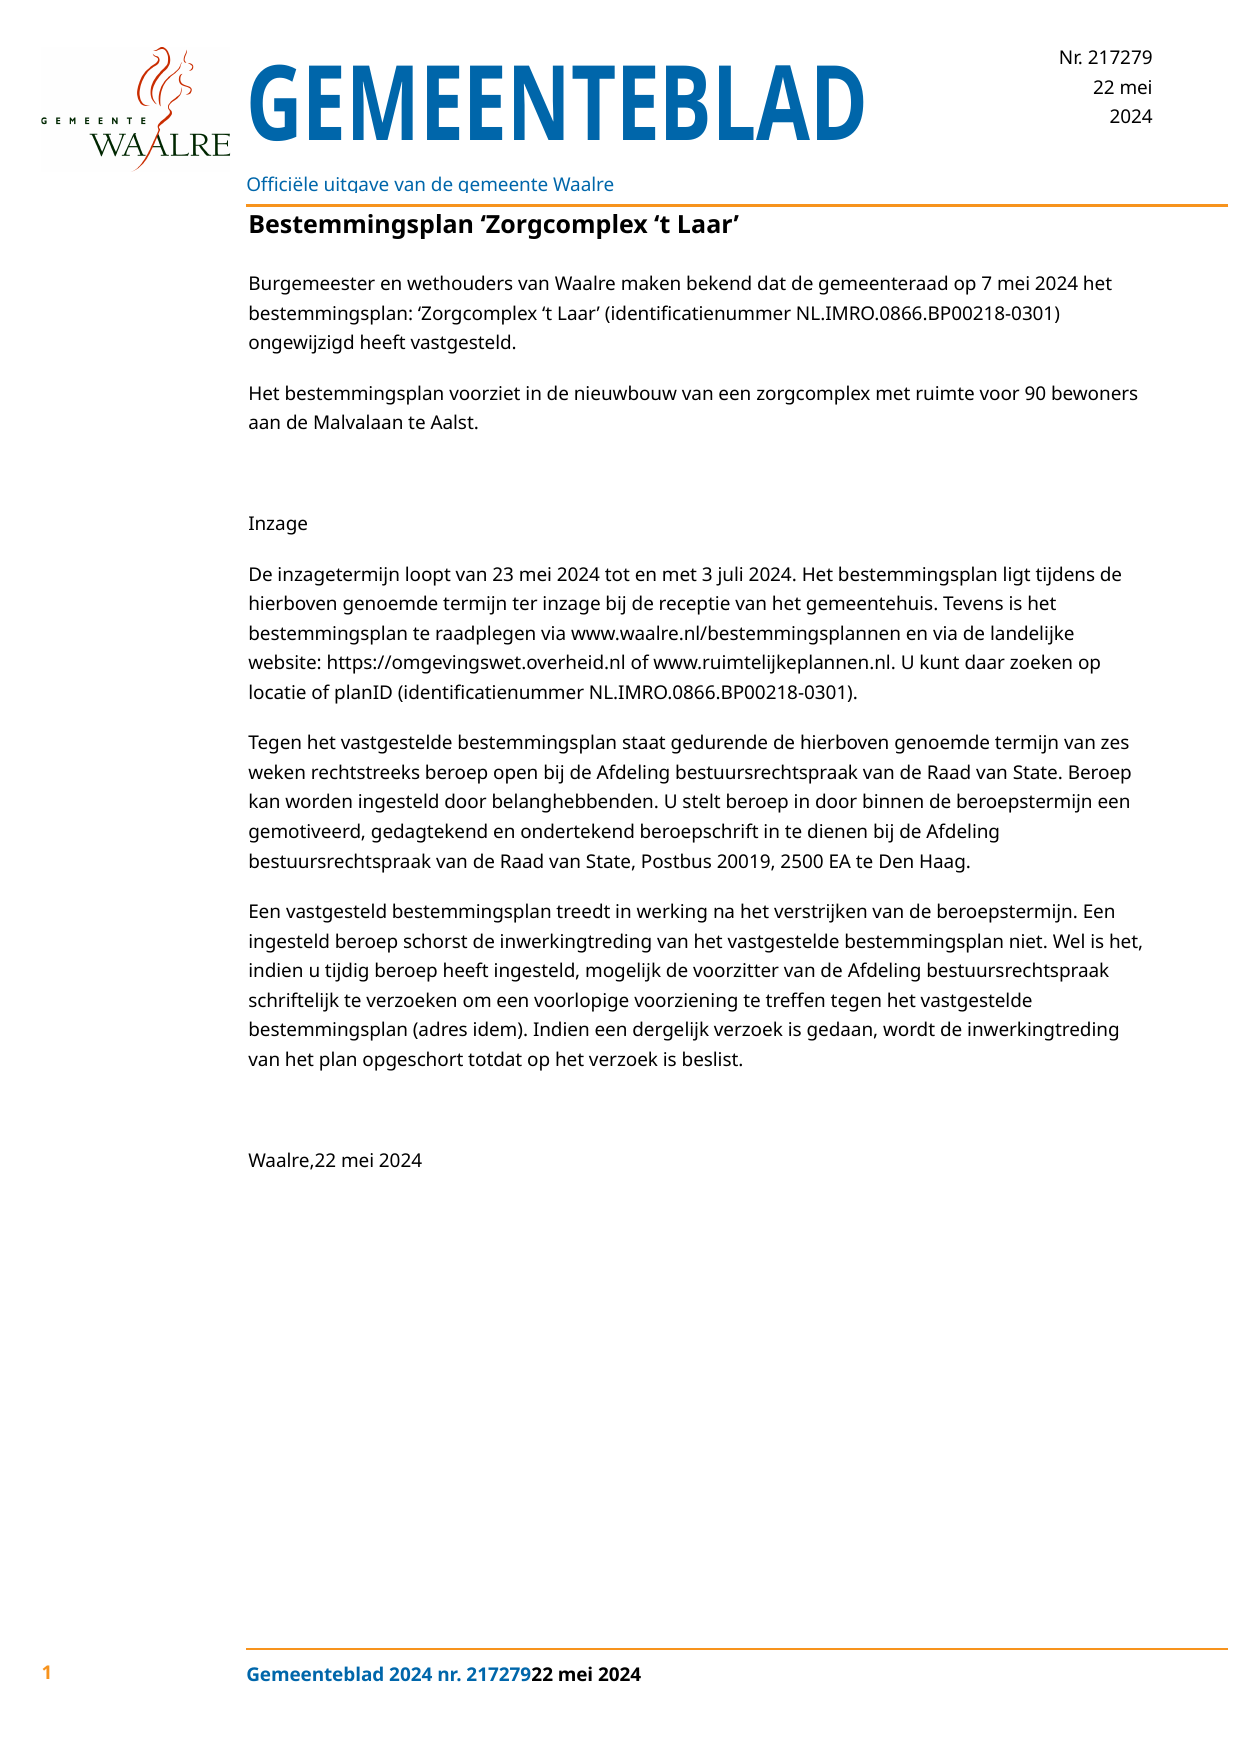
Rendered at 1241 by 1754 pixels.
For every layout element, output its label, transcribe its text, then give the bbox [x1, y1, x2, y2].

text Inzage [248, 510, 1152, 536]
text Bestemmingsplan ‘Zorgcomplex ‘t Laar’ [248, 207, 1152, 241]
text Het bestemmingsplan voorziet in de nieuwbouw van een zorgcomplex met ruimte voor 90 bewoners aan de Malvalaan te Aalst. [248, 380, 1152, 435]
picture [41, 47, 231, 172]
text Een vastgesteld bestemmingsplan treedt in werking na het verstrijken van de beroepstermijn. Een ingesteld beroep schorst de inwerkingtreding van het vastgestelde bestemmingsplan niet. Wel is het, indien u tijdig beroep heeft ingesteld, mogelijk de voorzitter van de Afdeling bestuursrechtspraak schriftelijk te verzoeken om een voorlopige voorziening te treffen tegen het vastgestelde bestemmingsplan (adres idem). Indien een dergelijk verzoek is gedaan, wordt de inwerkingtreding van het plan opgeschort totdat op het verzoek is beslist. [248, 898, 1152, 1072]
text Waalre,22 mei 2024 [248, 1147, 1152, 1173]
text De inzagetermijn loopt van 23 mei 2024 tot en met 3 juli 2024. Het bestemmingsplan ligt tijdens de hierboven genoemde termijn ter inzage bij de receptie van het gemeentehuis. Tevens is het bestemmingsplan te raadplegen via www.waalre.nl/bestemmingsplannen en via de landelijke website: https://omgevingswet.overheid.nl of www.ruimtelijkeplannen.nl. U kunt daar zoeken op locatie of planID (identificatienummer NL.IMRO.0866.BP00218-0301). [248, 561, 1152, 705]
text Burgemeester en wethouders van Waalre maken bekend dat de gemeenteraad op 7 mei 2024 het bestemmingsplan: ‘Zorgcomplex ‘t Laar’ (identificatienummer NL.IMRO.0866.BP00218-0301) ongewijzigd heeft vastgesteld. [248, 270, 1152, 355]
text Tegen het vastgestelde bestemmingsplan staat gedurende de hierboven genoemde termijn van zes weken rechtstreeks beroep open bij de Afdeling bestuursrechtspraak van de Raad van State. Beroep kan worden ingesteld door belanghebbenden. U stelt beroep in door binnen de beroepstermijn een gemotiveerd, gedagtekend en ondertekend beroepschrift in te dienen bij de Afdeling bestuursrechtspraak van de Raad van State, Postbus 20019, 2500 EA te Den Haag. [248, 729, 1152, 873]
